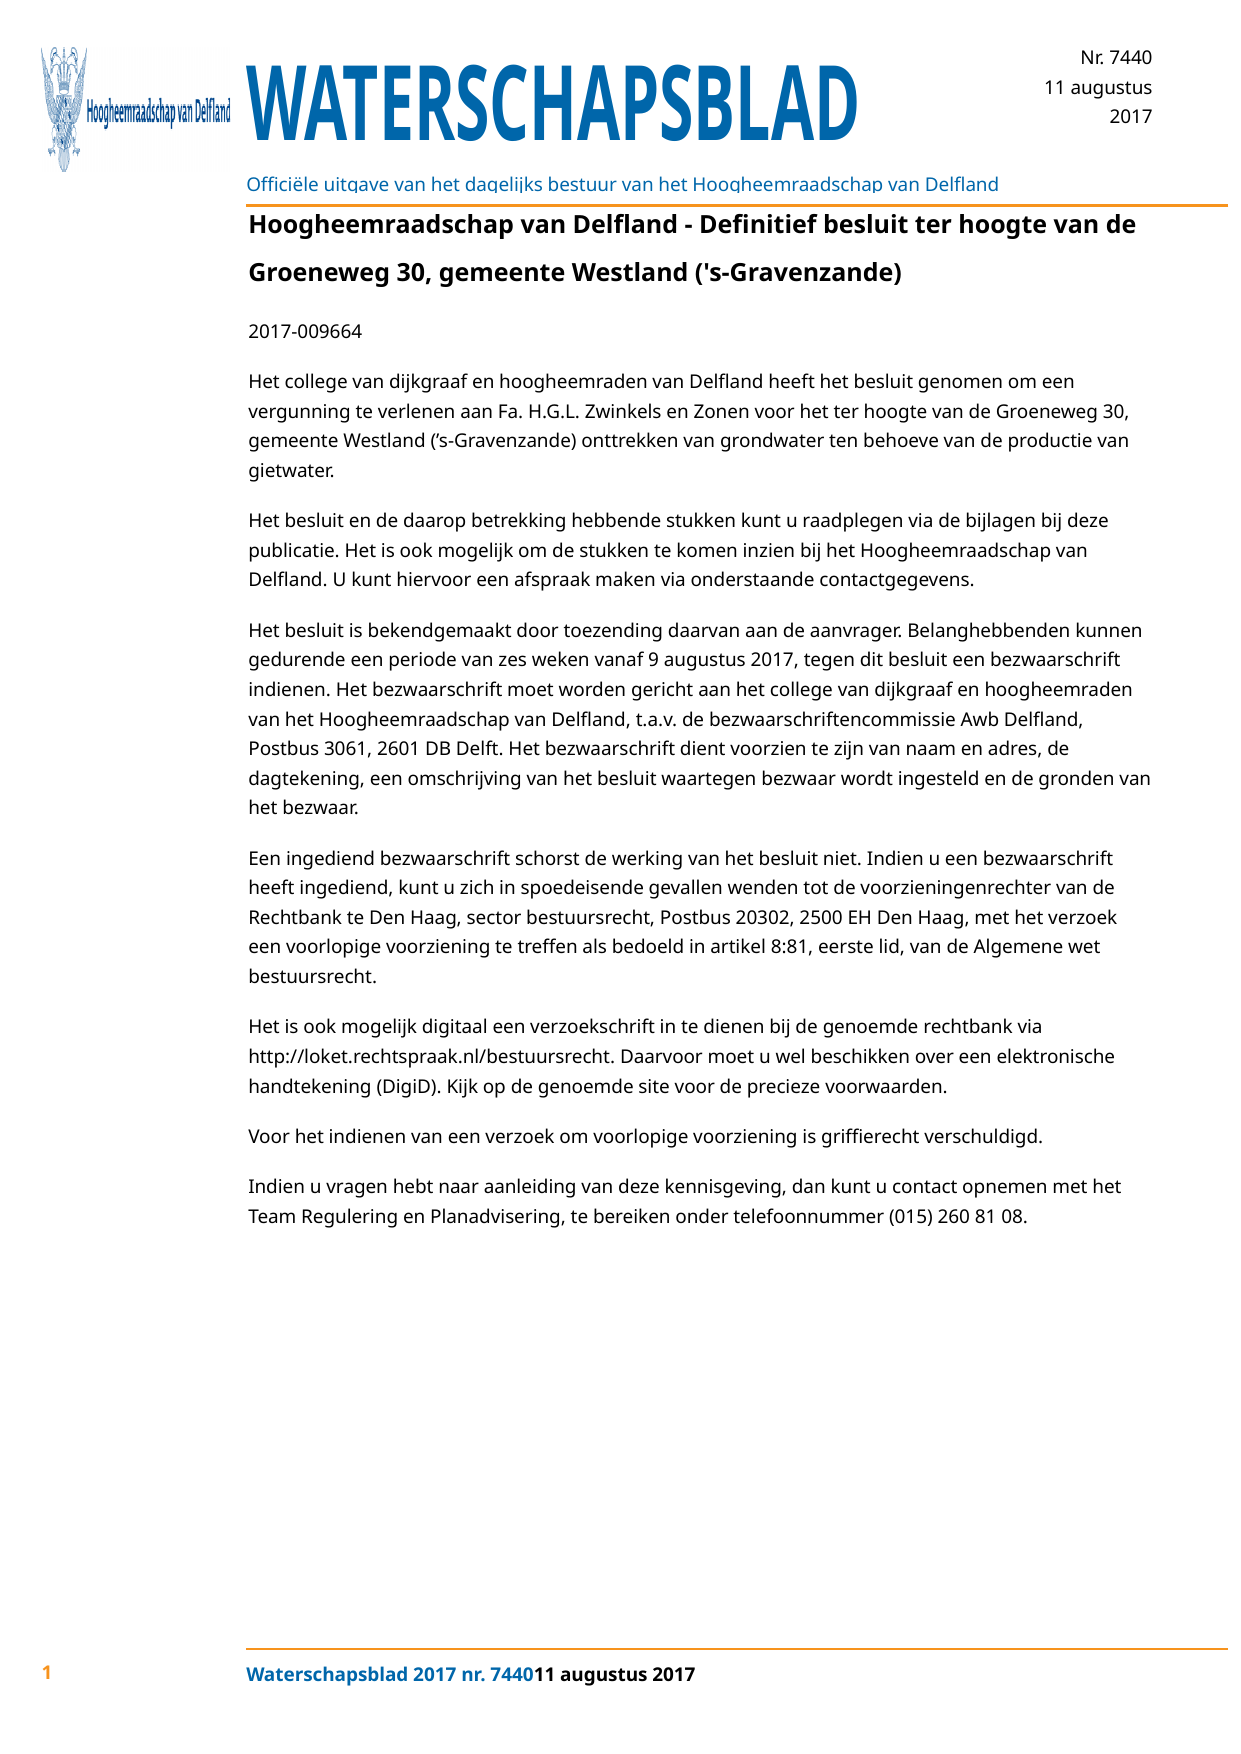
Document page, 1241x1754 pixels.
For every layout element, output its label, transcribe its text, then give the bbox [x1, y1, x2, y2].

text Het college van dijkgraaf en hoogheemraden van Delfland heeft het besluit genomen om een vergunning te verlenen aan Fa. H.G.L. Zwinkels en Zonen voor het ter hoogte van de Groeneweg 30, gemeente Westland (’s-Gravenzande) onttrekken van grondwater ten behoeve van de productie van gietwater. [248, 368, 1152, 483]
text Een ingediend bezwaarschrift schorst de werking van het besluit niet. Indien u een bezwaarschrift heeft ingediend, kunt u zich in spoedeisende gevallen wenden tot de voorzieningenrechter van de Rechtbank te Den Haag, sector bestuursrecht, Postbus 20302, 2500 EH Den Haag, met het verzoek een voorlopige voorziening te treffen als bedoeld in artikel 8:81, eerste lid, van de Algemene wet bestuursrecht. [248, 845, 1152, 989]
text Indien u vragen hebt naar aanleiding van deze kennisgeving, dan kunt u contact opnemen met het Team Regulering en Planadvisering, te bereiken onder telefoonnummer (015) 260 81 08. [248, 1174, 1152, 1229]
text 2017-009664 [248, 318, 1152, 344]
text Hoogheemraadschap van Delfland - Definitief besluit ter hoogte van de Groeneweg 30, gemeente Westland ('s-Gravenzande) [248, 207, 1152, 288]
text Voor het indienen van een verzoek om voorlopige voorziening is griffierecht verschuldigd. [248, 1123, 1152, 1149]
text Het besluit is bekendgemaakt door toezending daarvan aan de aanvrager. Belanghebbenden kunnen gedurende een periode van zes weken vanaf 9 augustus 2017, tegen dit besluit een bezwaarschrift indienen. Het bezwaarschrift moet worden gericht aan het college van dijkgraaf en hoogheemraden van het Hoogheemraadschap van Delfland, t.a.v. de bezwaarschriftencommissie Awb Delfland, Postbus 3061, 2601 DB Delft. Het bezwaarschrift dient voorzien te zijn van naam en adres, de dagtekening, een omschrijving van het besluit waartegen bezwaar wordt ingesteld en de gronden van het bezwaar. [248, 617, 1152, 820]
text Het is ook mogelijk digitaal een verzoekschrift in te dienen bij de genoemde rechtbank via http://loket.rechtspraak.nl/bestuursrecht. Daarvoor moet u wel beschikken over een elektronische handtekening (DigiD). Kijk op de genoemde site voor de precieze voorwaarden. [248, 1014, 1152, 1099]
text Het besluit en de daarop betrekking hebbende stukken kunt u raadplegen via de bijlagen bij deze publicatie. Het is ook mogelijk om de stukken te komen inzien bij het Hoogheemraadschap van Delfland. U kunt hiervoor een afspraak maken via onderstaande contactgegevens. [248, 507, 1152, 592]
picture [41, 47, 231, 172]
